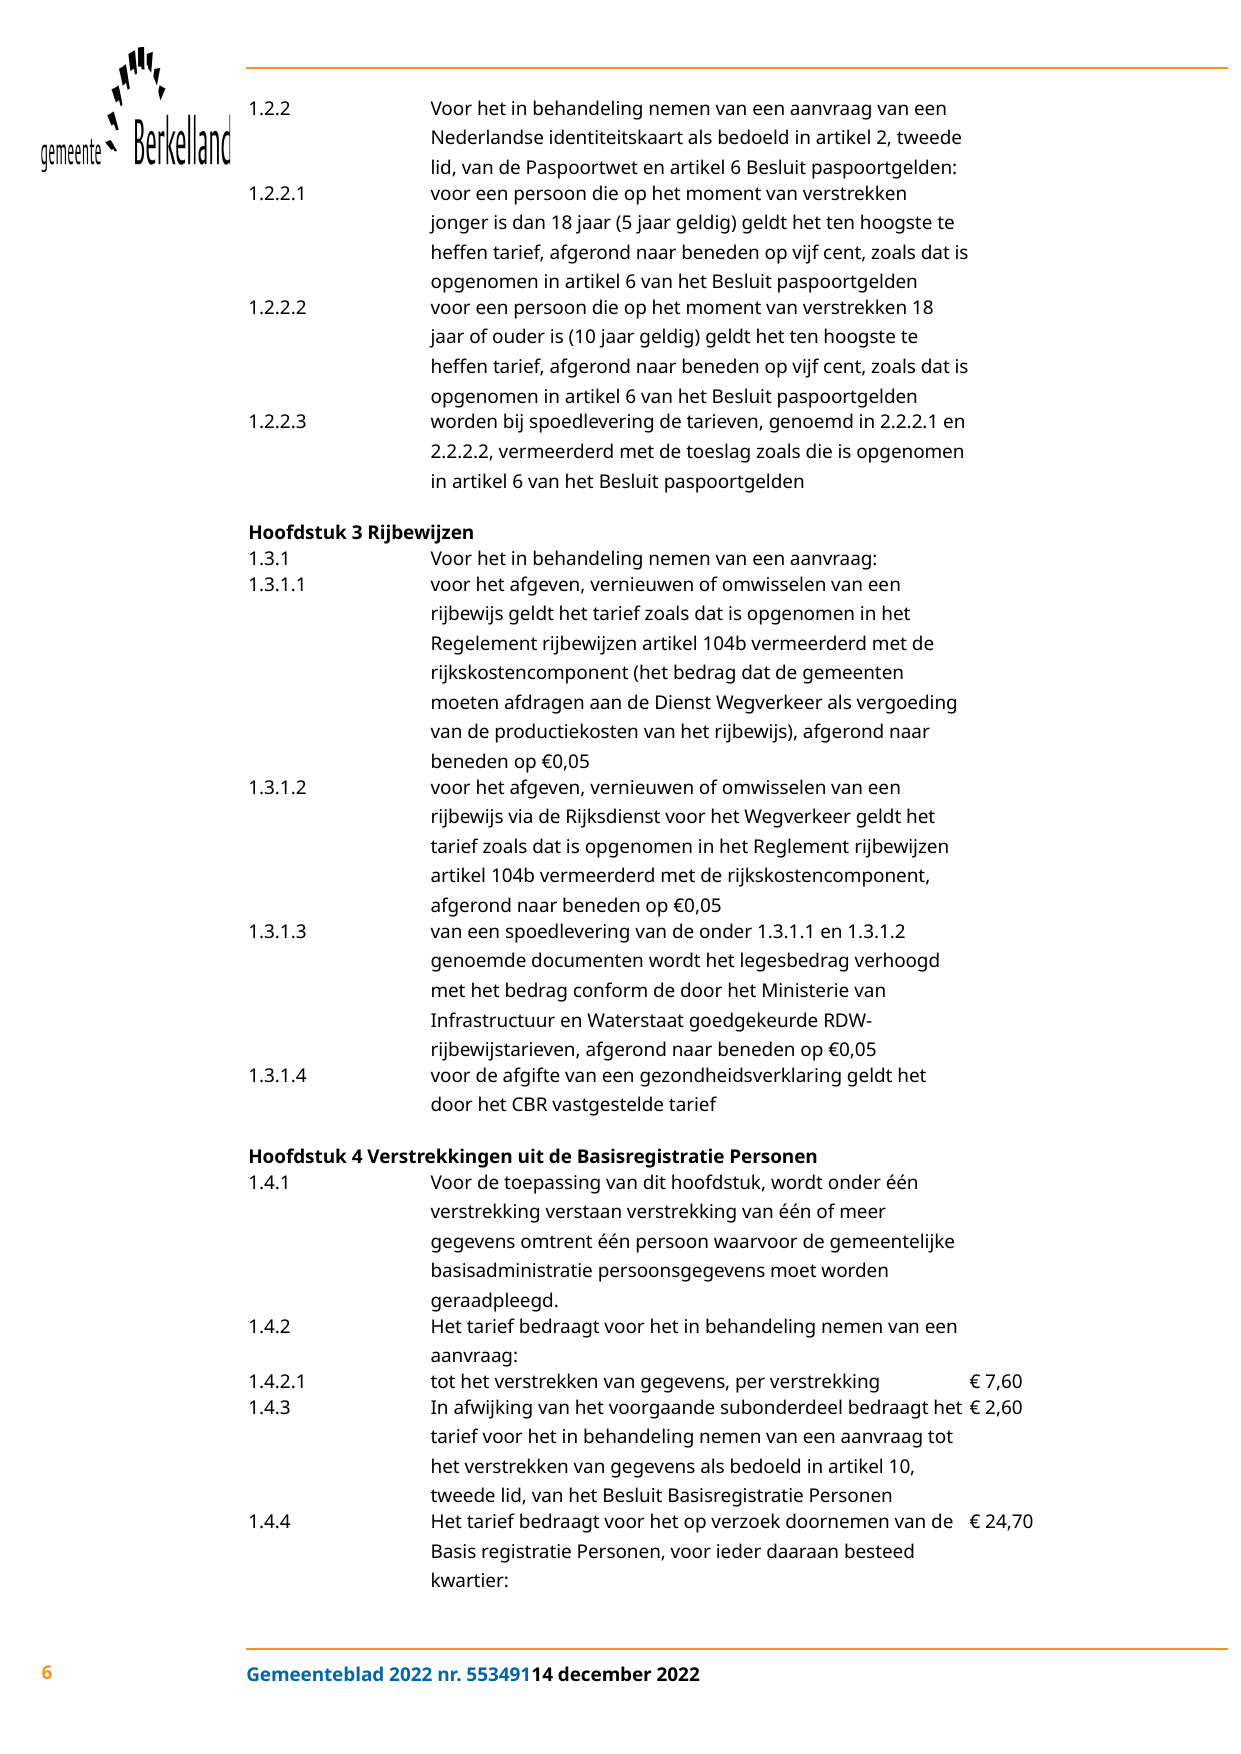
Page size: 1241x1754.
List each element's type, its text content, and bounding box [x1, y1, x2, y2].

table_cell 1.4.4 [248, 1509, 430, 1593]
table_cell voor het afgeven, vernieuwen of omwisselen van een rijbewijs geldt het tarief zoals dat is opgenomen in het Regelement rijbewijzen artikel 104b vermeerderd met de rijkskostencomponent (het bedrag dat de gemeenten moeten afdragen aan de Dienst Wegverkeer als vergoeding van de productiekosten van het rijbewijs), afgerond naar beneden op €0,05 [430, 571, 969, 774]
table_cell 1.3.1.1 [248, 571, 430, 774]
table_cell Hoofdstuk 4 Verstrekkingen uit de Basisregistratie Personen [248, 1143, 969, 1169]
table_cell 1.2.2 [248, 95, 430, 180]
table_cell 1.3.1.2 [248, 774, 430, 918]
table_cell € 7,60 [969, 1368, 1152, 1394]
table_cell [969, 519, 1152, 545]
table_cell [248, 1118, 430, 1143]
table_cell 1.4.2 [248, 1313, 430, 1368]
table_cell Voor het in behandeling nemen van een aanvraag: [430, 545, 969, 571]
table_cell 1.3.1.4 [248, 1062, 430, 1117]
table_cell [969, 1313, 1152, 1368]
table_cell [969, 1169, 1152, 1313]
table_cell 1.2.2.3 [248, 409, 430, 493]
table_cell [969, 294, 1152, 409]
table_cell Voor de toepassing van dit hoofdstuk, wordt onder één verstrekking verstaan verstrekking van één of meer gegevens omtrent één persoon waarvoor de gemeentelijke basisadministratie persoonsgegevens moet worden geraadpleegd. [430, 1169, 969, 1313]
table_cell voor een persoon die op het moment van verstrekken jonger is dan 18 jaar (5 jaar geldig) geldt het ten hoogste te heffen tarief, afgerond naar beneden op vijf cent, zoals dat is opgenomen in artikel 6 van het Besluit paspoortgelden [430, 180, 969, 294]
table_cell tot het verstrekken van gegevens, per verstrekking [430, 1368, 969, 1394]
table_cell [969, 95, 1152, 180]
table_cell € 24,70 [969, 1509, 1152, 1593]
table_cell In afwijking van het voorgaande subonderdeel bedraagt het tarief voor het in behandeling nemen van een aanvraag tot het verstrekken van gegevens als bedoeld in artikel 10, tweede lid, van het Besluit Basisregistratie Personen [430, 1394, 969, 1508]
table_cell voor de afgifte van een gezondheidsverklaring geldt het door het CBR vastgestelde tarief [430, 1062, 969, 1117]
table_cell [969, 545, 1152, 571]
picture [41, 47, 231, 172]
table_cell voor het afgeven, vernieuwen of omwisselen van een rijbewijs via de Rijksdienst voor het Wegverkeer geldt het tarief zoals dat is opgenomen in het Reglement rijbewijzen artikel 104b vermeerderd met de rijkskostencomponent, afgerond naar beneden op €0,05 [430, 774, 969, 918]
table_cell 1.4.2.1 [248, 1368, 430, 1394]
table_cell Het tarief bedraagt voor het in behandeling nemen van een aanvraag: [430, 1313, 969, 1368]
table_cell 1.2.2.1 [248, 180, 430, 294]
table_cell € 2,60 [969, 1394, 1152, 1508]
table_cell 1.2.2.2 [248, 294, 430, 409]
table_cell 1.4.1 [248, 1169, 430, 1313]
table_cell [969, 918, 1152, 1062]
table_cell [248, 494, 430, 519]
table_cell Voor het in behandeling nemen van een aanvraag van een Nederlandse identiteitskaart als bedoeld in artikel 2, tweede lid, van de Paspoortwet en artikel 6 Besluit paspoortgelden: [430, 95, 969, 180]
table_cell [969, 409, 1152, 493]
table_cell 1.4.3 [248, 1394, 430, 1508]
table_cell [969, 571, 1152, 774]
table_cell [969, 1062, 1152, 1117]
table_cell van een spoedlevering van de onder 1.3.1.1 en 1.3.1.2 genoemde documenten wordt het legesbedrag verhoogd met het bedrag conform de door het Ministerie van Infrastructuur en Waterstaat goedgekeurde RDW-rijbewijstarieven, afgerond naar beneden op €0,05 [430, 918, 969, 1062]
table_cell [969, 180, 1152, 294]
table_cell [969, 774, 1152, 918]
table_cell [969, 1118, 1152, 1143]
table_cell Hoofdstuk 3 Rijbewijzen [248, 519, 969, 545]
table_cell [430, 1118, 969, 1143]
table_cell Het tarief bedraagt voor het op verzoek doornemen van de Basis registratie Personen, voor ieder daaraan besteed kwartier: [430, 1509, 969, 1593]
table_cell [430, 494, 969, 519]
table_cell 1.3.1.3 [248, 918, 430, 1062]
table_cell [969, 494, 1152, 519]
table_cell 1.3.1 [248, 545, 430, 571]
table_cell voor een persoon die op het moment van verstrekken 18 jaar of ouder is (10 jaar geldig) geldt het ten hoogste te heffen tarief, afgerond naar beneden op vijf cent, zoals dat is opgenomen in artikel 6 van het Besluit paspoortgelden [430, 294, 969, 409]
table_cell worden bij spoedlevering de tarieven, genoemd in 2.2.2.1 en 2.2.2.2, vermeerderd met de toeslag zoals die is opgenomen in artikel 6 van het Besluit paspoortgelden [430, 409, 969, 493]
table_cell [969, 1143, 1152, 1169]
